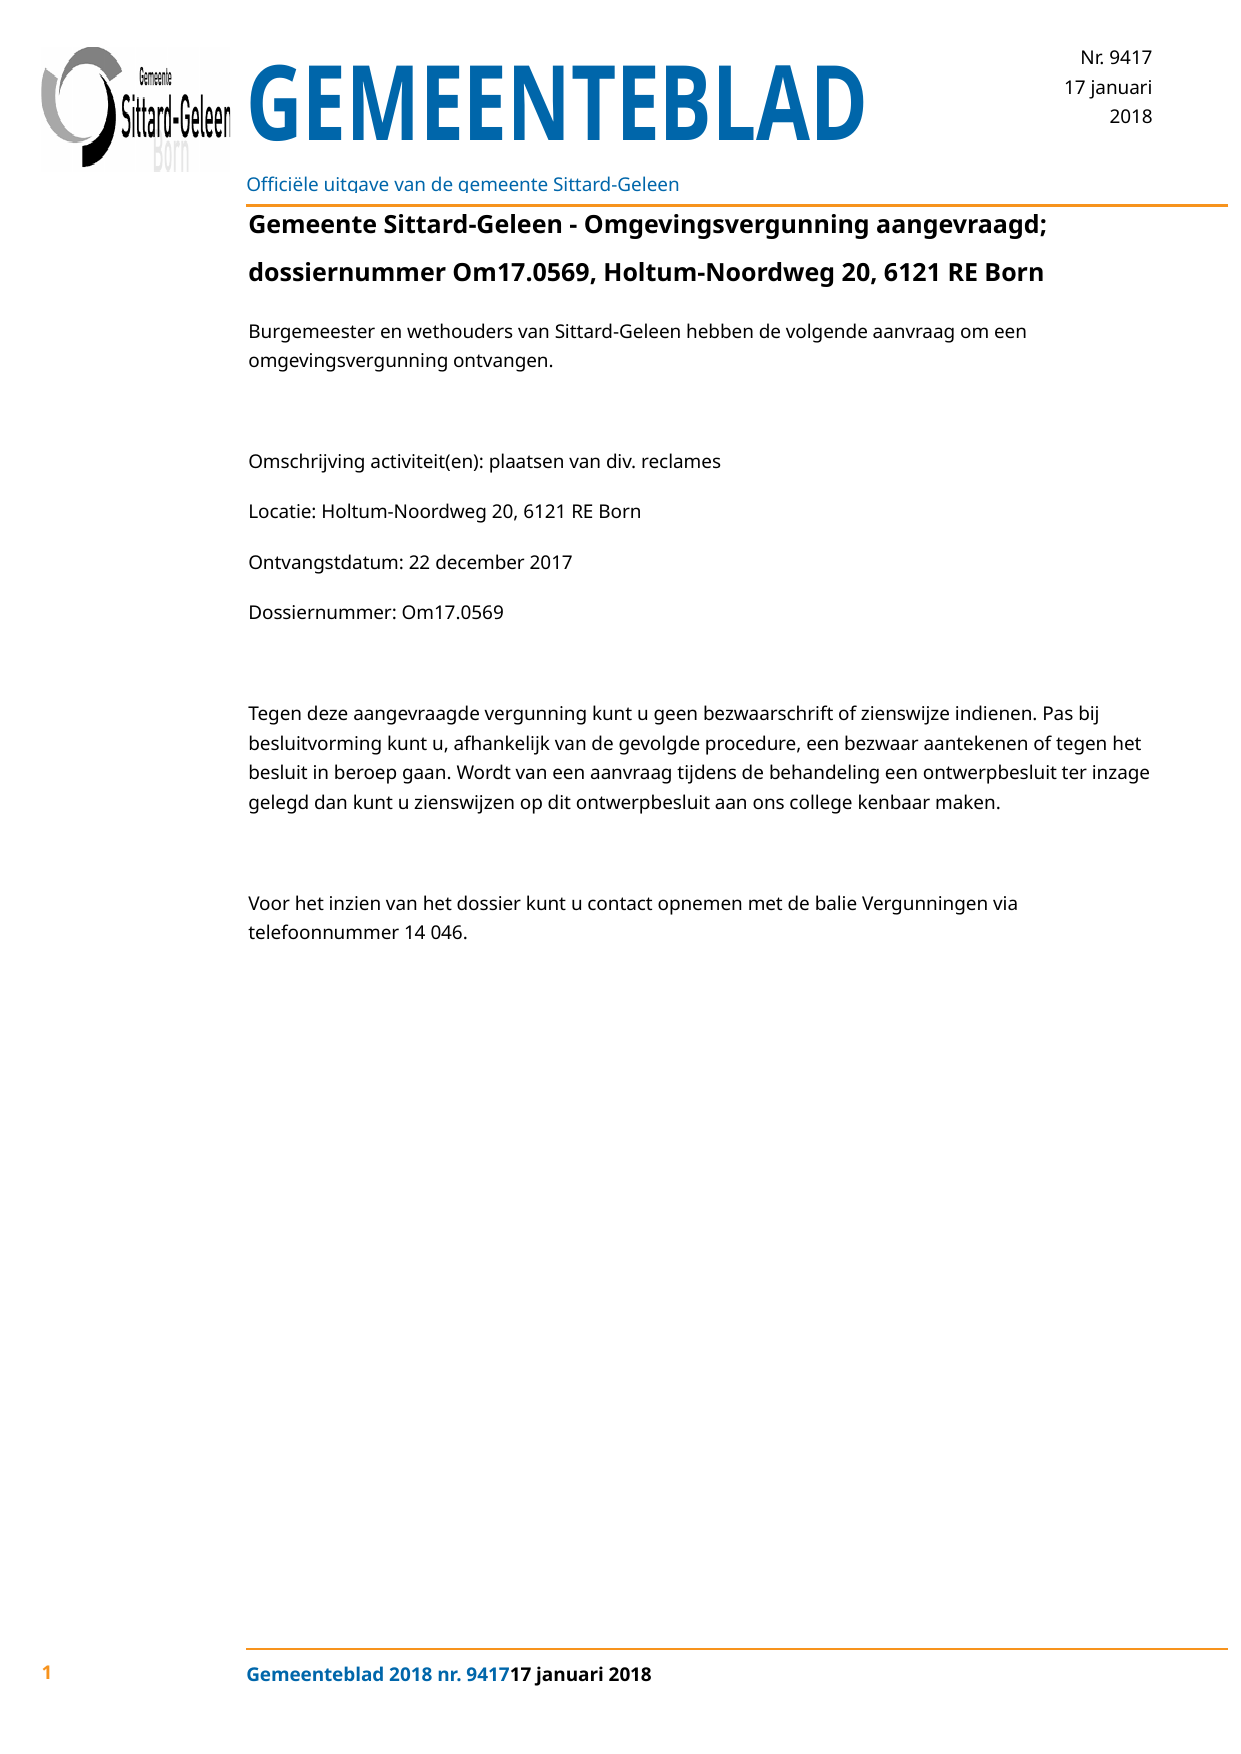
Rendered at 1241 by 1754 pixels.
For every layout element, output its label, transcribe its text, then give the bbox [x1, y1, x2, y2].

text Burgemeester en wethouders van Sittard-Geleen hebben de volgende aanvraag om een omgevingsvergunning ontvangen. [248, 318, 1152, 373]
picture [41, 47, 231, 172]
text Omschrijving activiteit(en): plaatsen van div. reclames [248, 448, 1152, 474]
text Dossiernummer: Om17.0569 [248, 599, 1152, 625]
text Gemeente Sittard-Geleen - Omgevingsvergunning aangevraagd; dossiernummer Om17.0569, Holtum-Noordweg 20, 6121 RE Born [248, 207, 1152, 288]
text Ontvangstdatum: 22 december 2017 [248, 549, 1152, 575]
text Voor het inzien van het dossier kunt u contact opnemen met de balie Vergunningen via telefoonnummer 14 046. [248, 890, 1152, 945]
text Locatie: Holtum-Noordweg 20, 6121 RE Born [248, 499, 1152, 524]
text Tegen deze aangevraagde vergunning kunt u geen bezwaarschrift of zienswijze indienen. Pas bij besluitvorming kunt u, afhankelijk van de gevolgde procedure, een bezwaar aantekenen of tegen het besluit in beroep gaan. Wordt van een aanvraag tijdens de behandeling een ontwerpbesluit ter inzage gelegd dan kunt u zienswijzen op dit ontwerpbesluit aan ons college kenbaar maken. [248, 700, 1152, 815]
